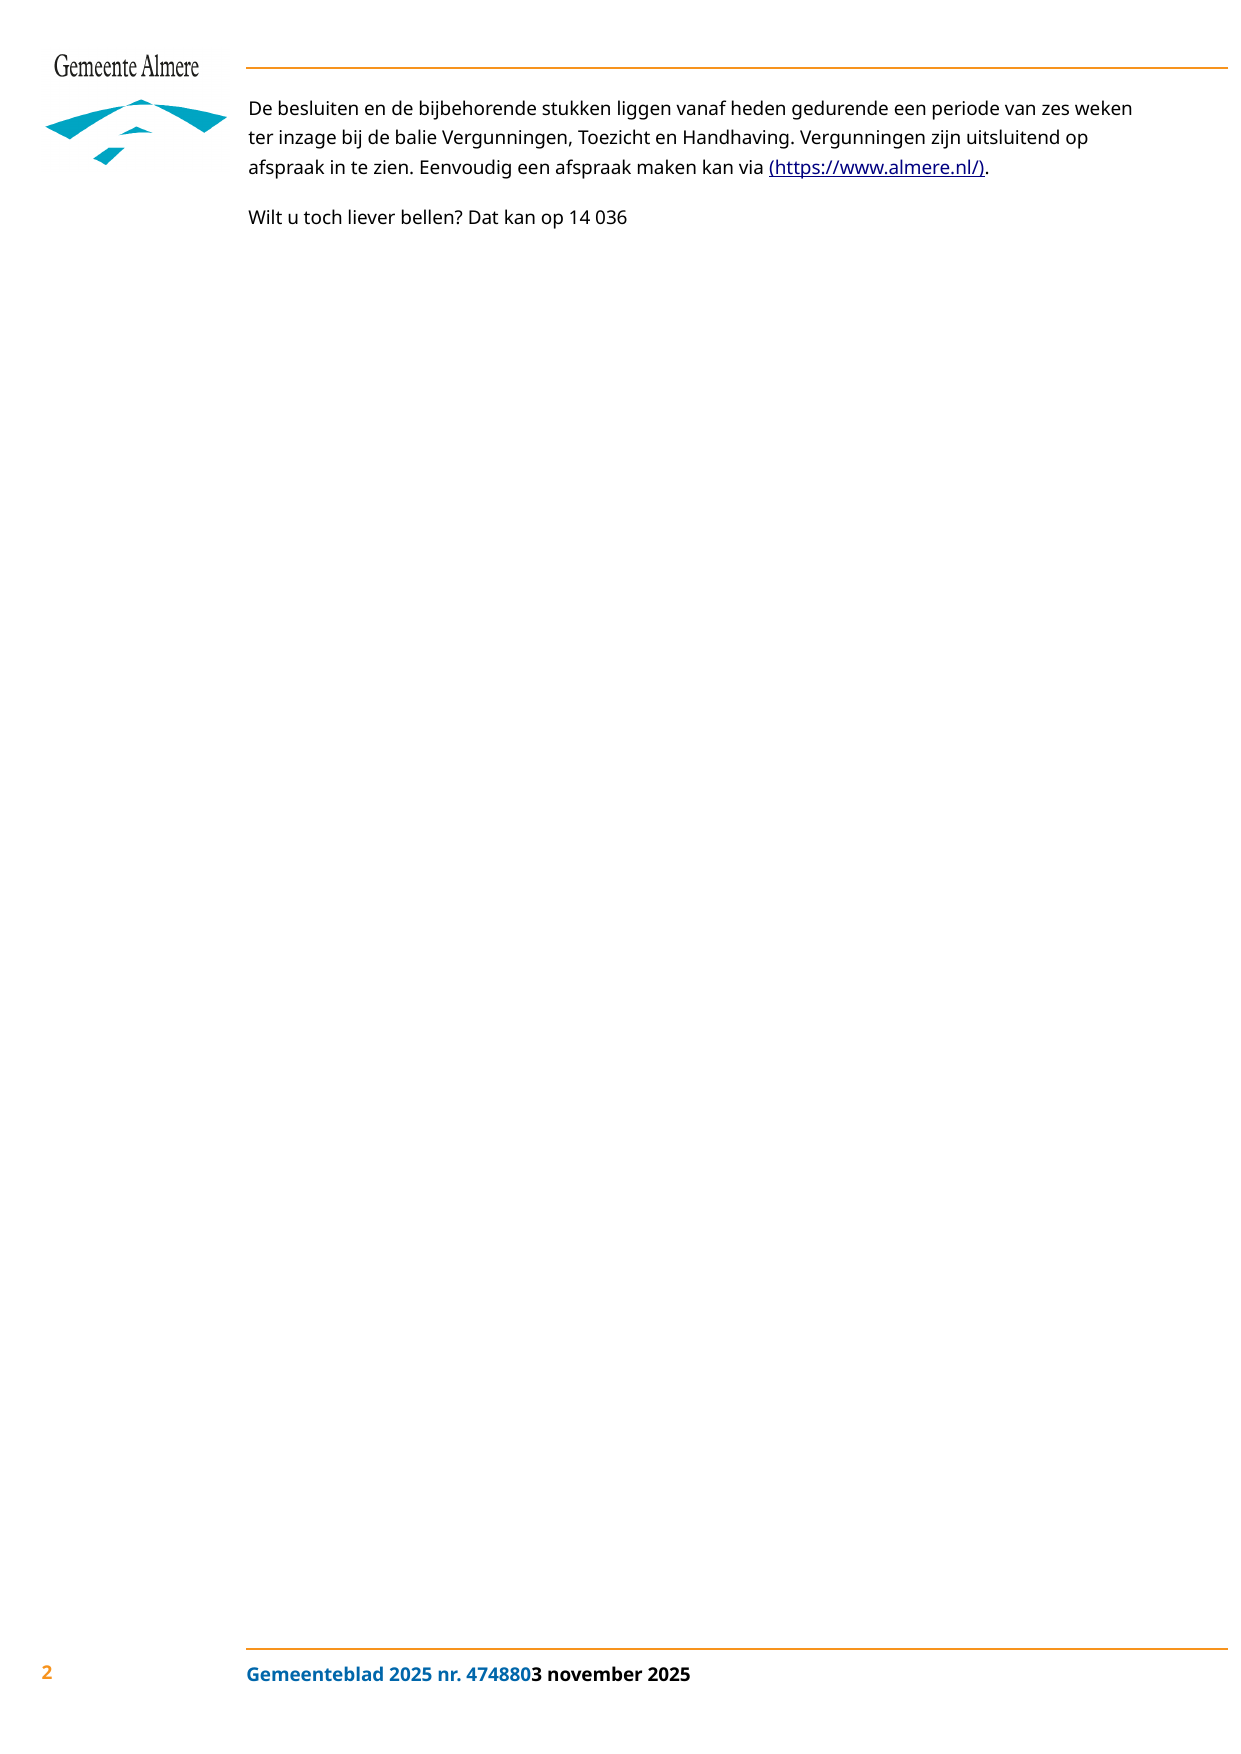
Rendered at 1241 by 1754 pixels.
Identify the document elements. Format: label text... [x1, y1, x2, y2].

text De besluiten en de bijbehorende stukken liggen vanaf heden gedurende een periode van zes weken ter inzage bij de balie Vergunningen, Toezicht en Handhaving. Vergunningen zijn uitsluitend op afspraak in te zien. Eenvoudig een afspraak maken kan via (https://www.almere.nl/). [248, 95, 1152, 180]
text Wilt u toch liever bellen? Dat kan op 14 036 [248, 204, 1152, 230]
picture [41, 47, 231, 172]
